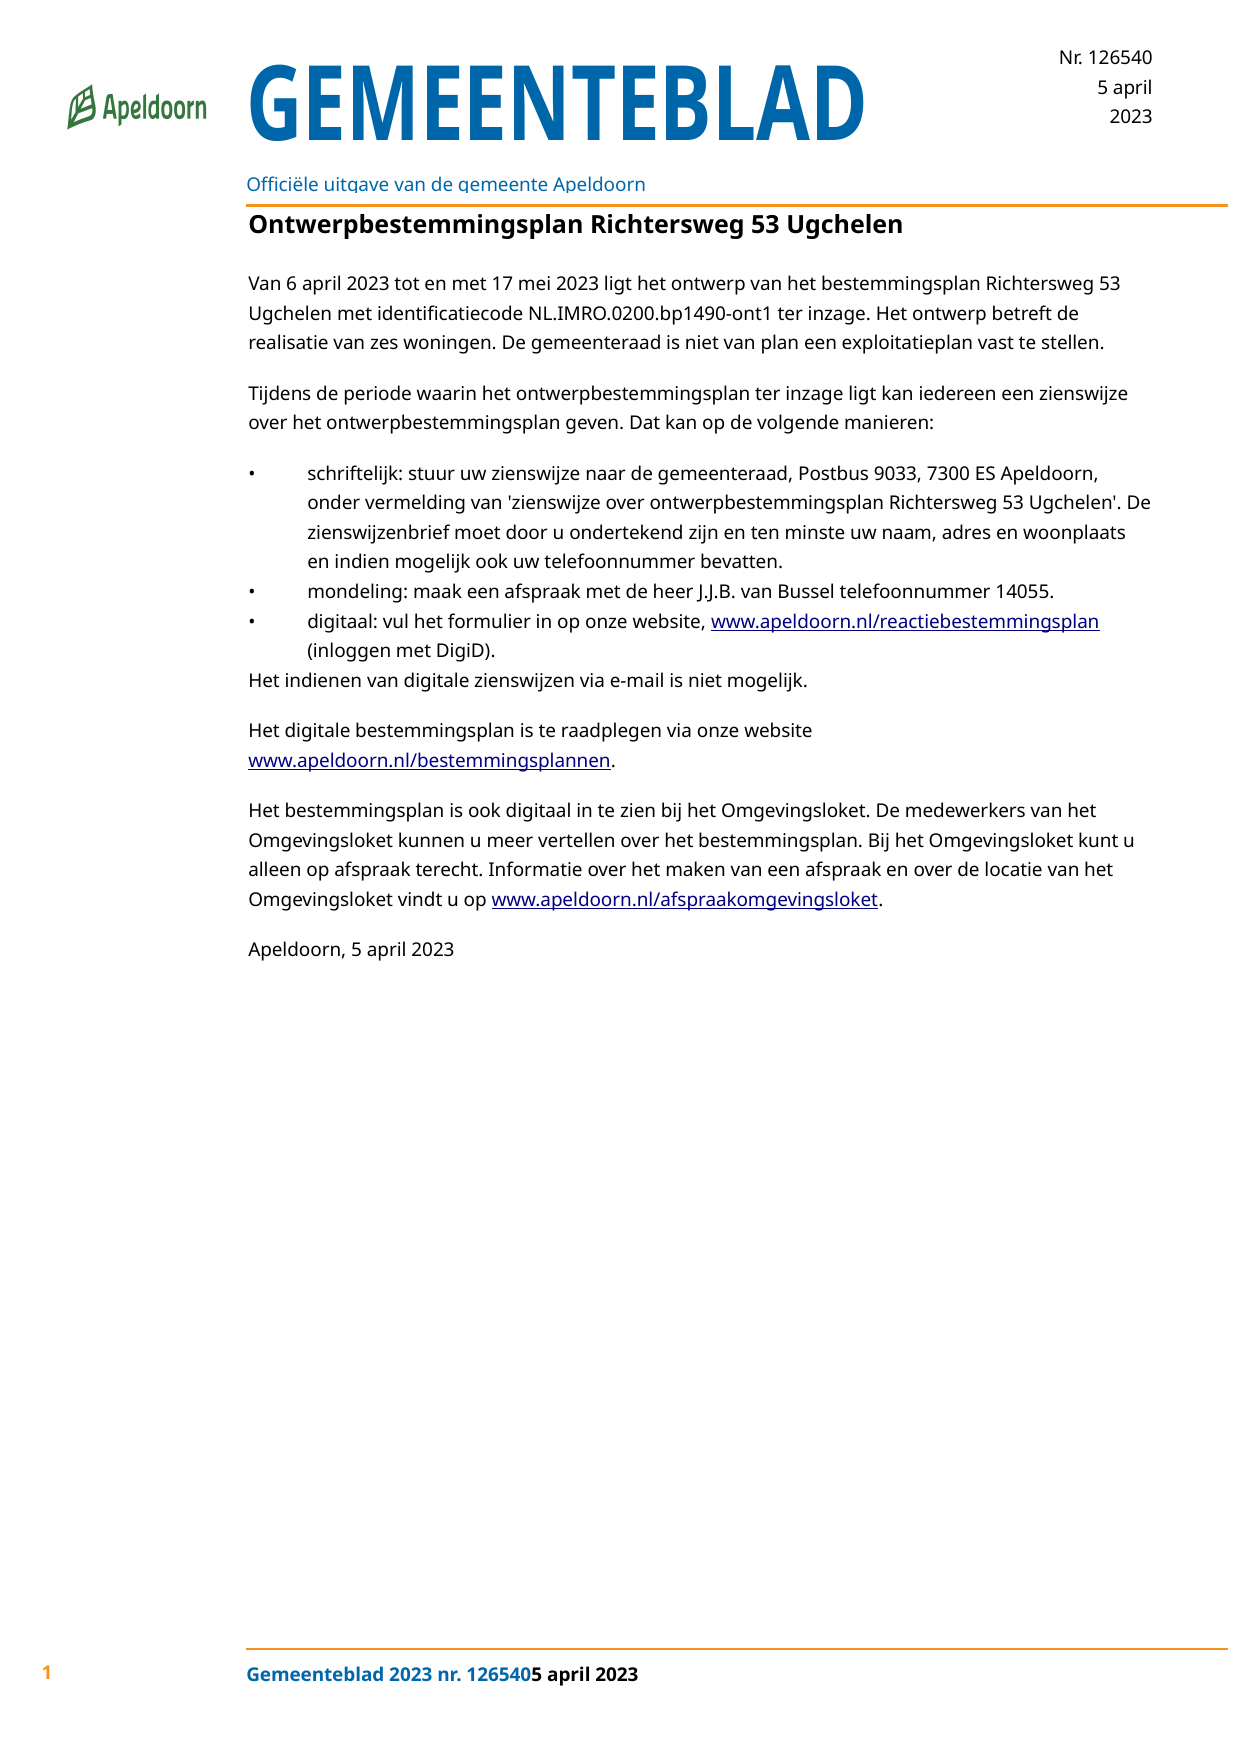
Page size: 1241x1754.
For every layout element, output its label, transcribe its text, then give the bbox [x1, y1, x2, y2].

text Ontwerpbestemmingsplan Richtersweg 53 Ugchelen [248, 207, 1152, 241]
text Van 6 april 2023 tot en met 17 mei 2023 ligt het ontwerp van het bestemmingsplan Richtersweg 53 Ugchelen met identificatiecode NL.IMRO.0200.bp1490-ont1 ter inzage. Het ontwerp betreft de realisatie van zes woningen. De gemeenteraad is niet van plan een exploitatieplan vast te stellen. [248, 270, 1152, 355]
list schriftelijk: stuur uw zienswijze naar de gemeenteraad, Postbus 9033, 7300 ES Apeldoorn, onder vermelding van 'zienswijze over ontwerpbestemmingsplan Richtersweg 53 Ugchelen'. De zienswijzenbrief moet door u ondertekend zijn en ten minste uw naam, adres en woonplaats en indien mogelijk ook uw telefoonnummer bevatten. [248, 460, 1152, 574]
list digitaal: vul het formulier in op onze website, www.apeldoorn.nl/reactiebestemmingsplan (inloggen met DigiD). [248, 608, 1152, 663]
text Apeldoorn, 5 april 2023 [248, 937, 1152, 962]
text Tijdens de periode waarin het ontwerpbestemmingsplan ter inzage ligt kan iedereen een zienswijze over het ontwerpbestemmingsplan geven. Dat kan op de volgende manieren: [248, 380, 1152, 435]
list mondeling: maak een afspraak met de heer J.J.B. van Bussel telefoonnummer 14055. [248, 578, 1152, 604]
picture [41, 47, 231, 172]
text Het bestemmingsplan is ook digitaal in te zien bij het Omgevingsloket. De medewerkers van het Omgevingsloket kunnen u meer vertellen over het bestemmingsplan. Bij het Omgevingsloket kunt u alleen op afspraak terecht. Informatie over het maken van een afspraak en over de locatie van het Omgevingsloket vindt u op www.apeldoorn.nl/afspraakomgevingsloket. [248, 797, 1152, 912]
text Het indienen van digitale zienswijzen via e-mail is niet mogelijk. [248, 667, 1152, 693]
text Het digitale bestemmingsplan is te raadplegen via onze website www.apeldoorn.nl/bestemmingsplannen. [248, 717, 1152, 773]
